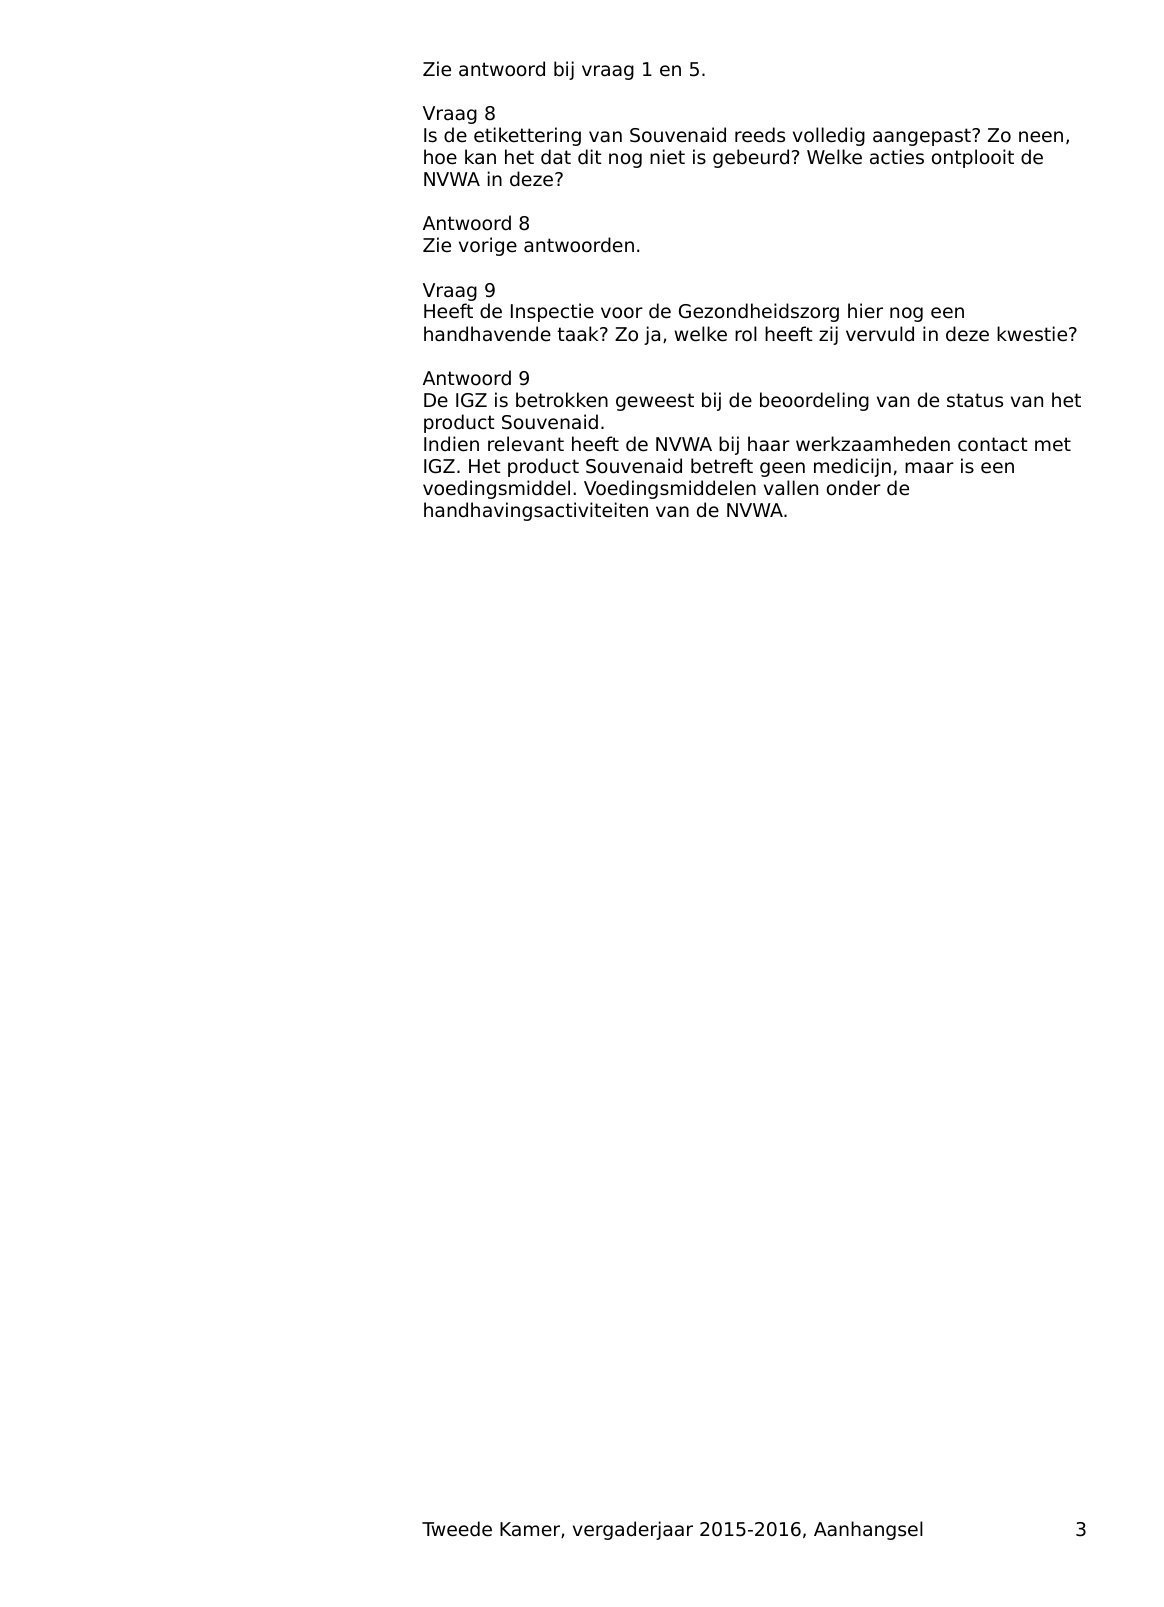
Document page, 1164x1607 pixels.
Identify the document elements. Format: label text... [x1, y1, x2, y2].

text Is de etikettering van Souvenaid reeds volledig aangepast? Zo neen, hoe kan het dat dit nog niet is gebeurd? Welke acties ontplooit de NVWA in deze? [422, 125, 1087, 191]
text De IGZ is betrokken geweest bij de beoordeling van de status van het product Souvenaid. [422, 389, 1087, 433]
text Vraag 9 [422, 279, 1087, 301]
text Indien relevant heeft de NVWA bij haar werkzaamheden contact met IGZ. Het product Souvenaid betreft geen medicijn, maar is een voedingsmiddel. Voedingsmiddelen vallen onder de handhavingsactiviteiten van de NVWA. [422, 433, 1087, 521]
text Vraag 8 [422, 103, 1087, 125]
text Zie vorige antwoorden. [422, 235, 1087, 257]
text Antwoord 9 [422, 368, 1087, 389]
text Heeft de Inspectie voor de Gezondheidszorg hier nog een handhavende taak? Zo ja, welke rol heeft zij vervuld in deze kwestie? [422, 301, 1087, 345]
text Antwoord 8 [422, 213, 1087, 235]
text Zie antwoord bij vraag 1 en 5. [422, 59, 1087, 81]
